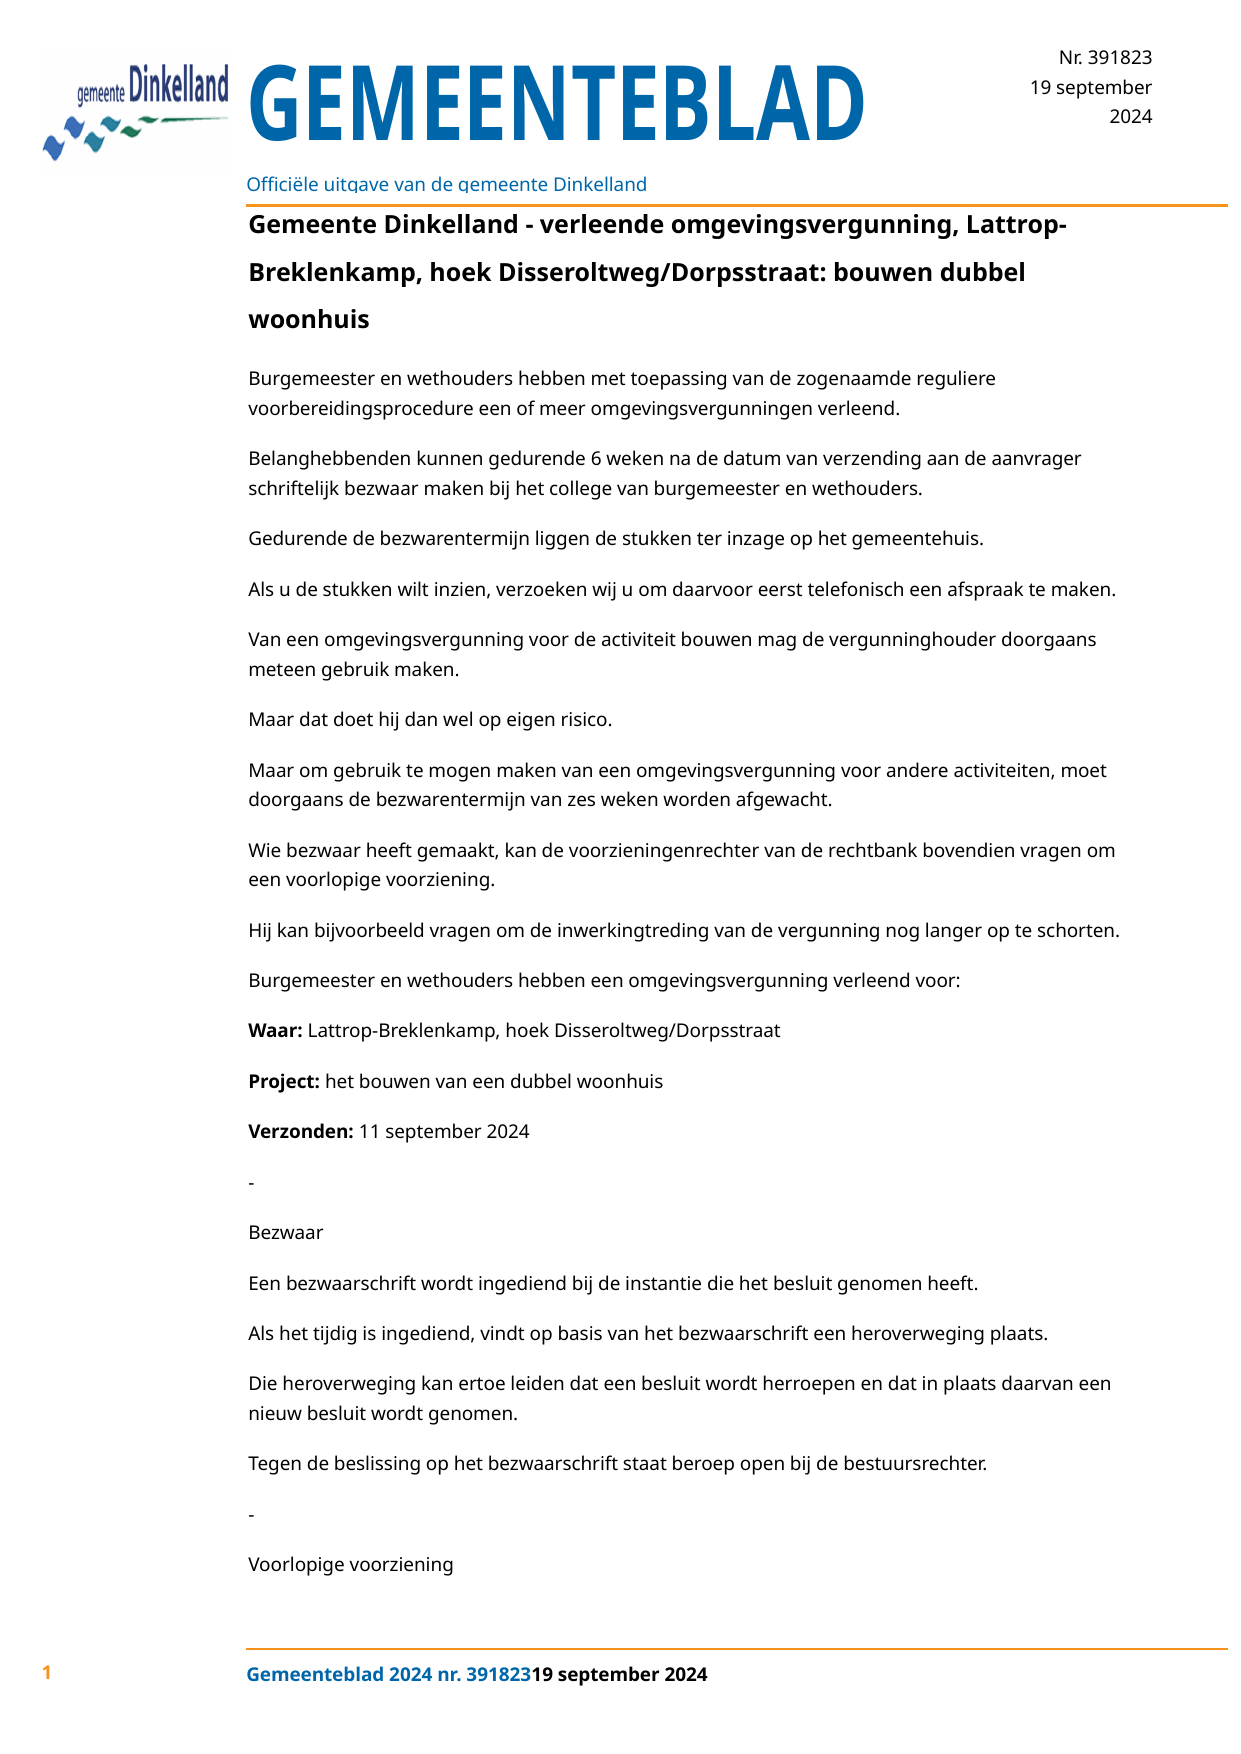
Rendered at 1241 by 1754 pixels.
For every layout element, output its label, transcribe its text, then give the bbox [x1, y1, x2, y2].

text Een bezwaarschrift wordt ingediend bij de instantie die het besluit genomen heeft. [248, 1270, 1152, 1295]
text Wie bezwaar heeft gemaakt, kan de voorzieningenrechter van de rechtbank bovendien vragen om een voorlopige voorziening. [248, 837, 1152, 892]
text - [248, 1501, 1152, 1527]
picture [41, 47, 231, 172]
text Project: het bouwen van een dubbel woonhuis [248, 1068, 1152, 1094]
text Als u de stukken wilt inzien, verzoeken wij u om daarvoor eerst telefonisch een afspraak te maken. [248, 576, 1152, 602]
text Burgemeester en wethouders hebben een omgevingsvergunning verleend voor: [248, 967, 1152, 993]
text - [248, 1169, 1152, 1194]
text Gedurende de bezwarentermijn liggen de stukken ter inzage op het gemeentehuis. [248, 526, 1152, 551]
text Maar dat doet hij dan wel op eigen risico. [248, 706, 1152, 732]
text Maar om gebruik te mogen maken van een omgevingsvergunning voor andere activiteiten, moet doorgaans de bezwarentermijn van zes weken worden afgewacht. [248, 757, 1152, 812]
text Die heroverweging kan ertoe leiden dat een besluit wordt herroepen en dat in plaats daarvan een nieuw besluit wordt genomen. [248, 1371, 1152, 1426]
text Belanghebbenden kunnen gedurende 6 weken na de datum van verzending aan de aanvrager schriftelijk bezwaar maken bij het college van burgemeester en wethouders. [248, 446, 1152, 501]
text Van een omgevingsvergunning voor de activiteit bouwen mag de vergunninghouder doorgaans meteen gebruik maken. [248, 626, 1152, 682]
text Tegen de beslissing op het bezwaarschrift staat beroep open bij de bestuursrechter. [248, 1451, 1152, 1476]
text Verzonden: 11 september 2024 [248, 1118, 1152, 1144]
text Hij kan bijvoorbeeld vragen om de inwerkingtreding van de vergunning nog langer op te schorten. [248, 917, 1152, 942]
text Voorlopige voorziening [248, 1551, 1152, 1577]
text Als het tijdig is ingediend, vindt op basis van het bezwaarschrift een heroverweging plaats. [248, 1320, 1152, 1346]
text Bezwaar [248, 1219, 1152, 1245]
text Waar: Lattrop-Breklenkamp, hoek Disseroltweg/Dorpsstraat [248, 1018, 1152, 1043]
text Gemeente Dinkelland - verleende omgevingsvergunning, Lattrop-Breklenkamp, hoek Disseroltweg/Dorpsstraat: bouwen dubbel woonhuis [248, 207, 1152, 336]
text Burgemeester en wethouders hebben met toepassing van de zogenaamde reguliere voorbereidingsprocedure een of meer omgevingsvergunningen verleend. [248, 366, 1152, 421]
